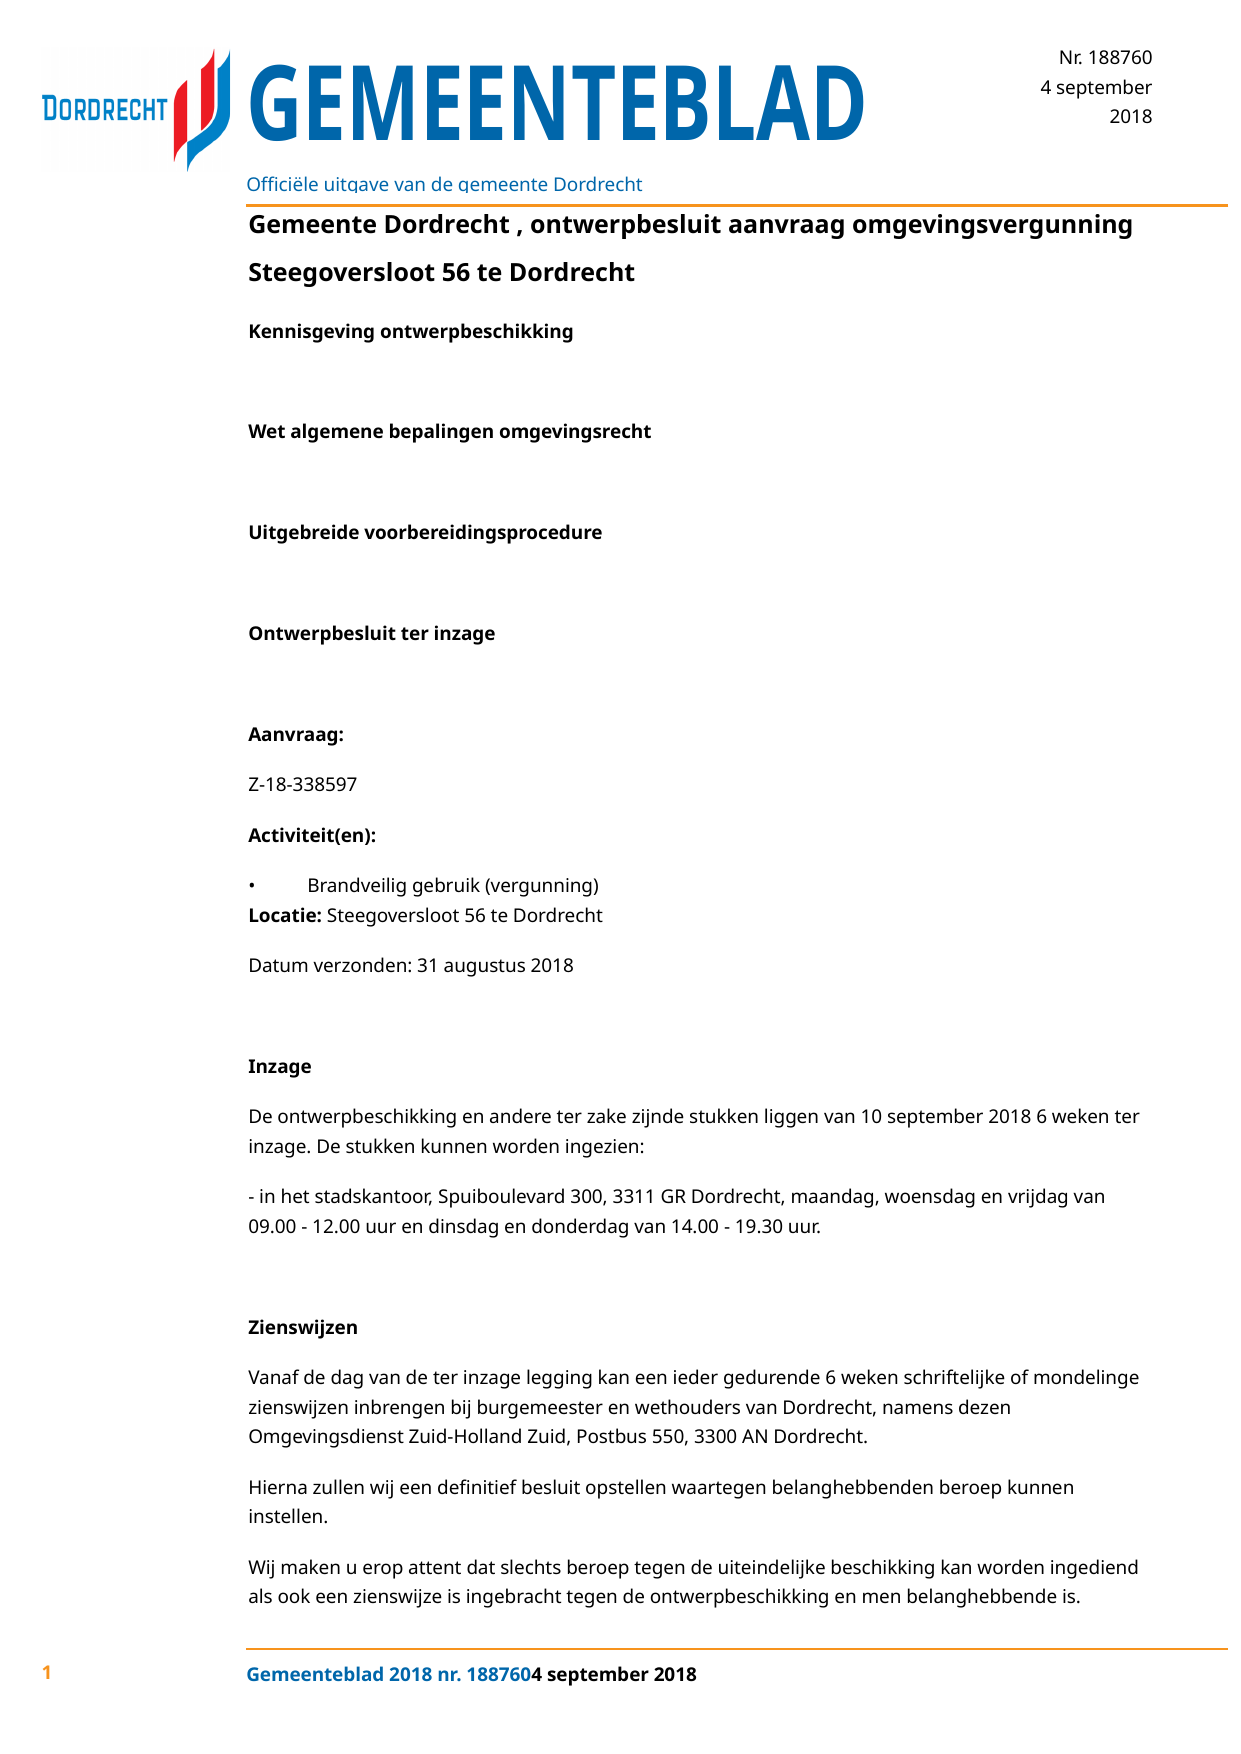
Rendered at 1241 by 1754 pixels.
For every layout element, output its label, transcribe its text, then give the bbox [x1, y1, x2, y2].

picture [41, 47, 231, 172]
text Kennisgeving ontwerpbeschikking [248, 318, 1152, 344]
text Locatie: Steegoversloot 56 te Dordrecht [248, 902, 1152, 928]
text Zienswijzen [248, 1314, 1152, 1340]
text Wet algemene bepalingen omgevingsrecht [248, 419, 1152, 444]
text Uitgebreide voorbereidingsprocedure [248, 519, 1152, 545]
text Wij maken u erop attent dat slechts beroep tegen de uiteindelijke beschikking kan worden ingediend als ook een zienswijze is ingebracht tegen de ontwerpbeschikking en men belanghebbende is. [248, 1554, 1152, 1609]
text Ontwerpbesluit ter inzage [248, 620, 1152, 646]
list Brandveilig gebruik (vergunning) [248, 872, 1152, 898]
text Aanvraag: [248, 721, 1152, 747]
text Inzage [248, 1053, 1152, 1079]
text Gemeente Dordrecht , ontwerpbesluit aanvraag omgevingsvergunning Steegoversloot 56 te Dordrecht [248, 207, 1152, 288]
text Vanaf de dag van de ter inzage legging kan een ieder gedurende 6 weken schriftelijke of mondelinge zienswijzen inbrengen bij burgemeester en wethouders van Dordrecht, namens dezen Omgevingsdienst Zuid-Holland Zuid, Postbus 550, 3300 AN Dordrecht. [248, 1364, 1152, 1449]
text - in het stadskantoor, Spuiboulevard 300, 3311 GR Dordrecht, maandag, woensdag en vrijdag van 09.00 - 12.00 uur en dinsdag en donderdag van 14.00 - 19.30 uur. [248, 1184, 1152, 1239]
text Hierna zullen wij een definitief besluit opstellen waartegen belanghebbenden beroep kunnen instellen. [248, 1474, 1152, 1529]
text Activiteit(en): [248, 822, 1152, 848]
text Datum verzonden: 31 augustus 2018 [248, 952, 1152, 978]
text De ontwerpbeschikking en andere ter zake zijnde stukken liggen van 10 september 2018 6 weken ter inzage. De stukken kunnen worden ingezien: [248, 1104, 1152, 1159]
text Z-18-338597 [248, 772, 1152, 797]
